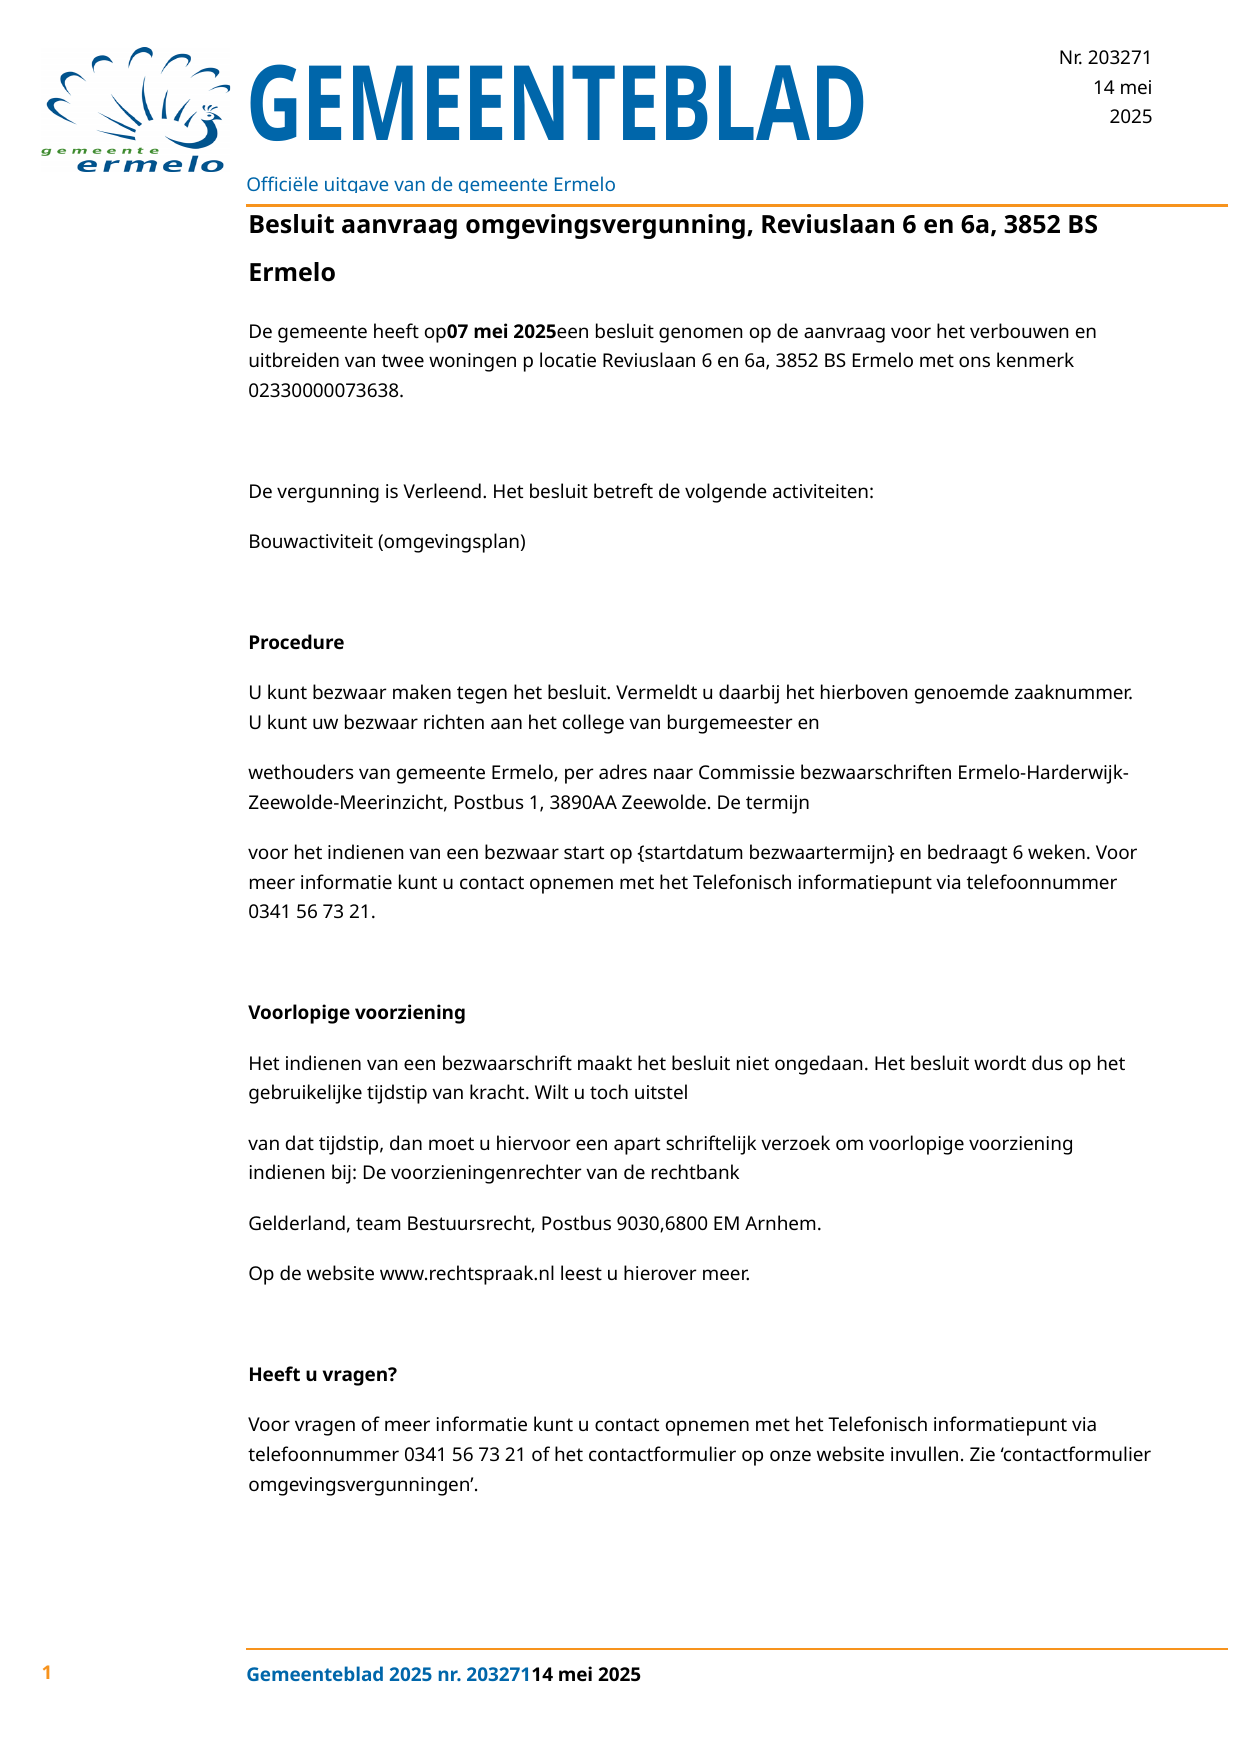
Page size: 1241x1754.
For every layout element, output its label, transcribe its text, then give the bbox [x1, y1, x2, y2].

text Het indienen van een bezwaarschrift maakt het besluit niet ongedaan. Het besluit wordt dus op het gebruikelijke tijdstip van kracht. Wilt u toch uitstel [248, 1050, 1152, 1105]
text Besluit aanvraag omgevingsvergunning, Reviuslaan 6 en 6a, 3852 BS Ermelo [248, 207, 1152, 288]
text Voorlopige voorziening [248, 999, 1152, 1025]
text Heeft u vragen? [248, 1361, 1152, 1387]
text Op de website www.rechtspraak.nl leest u hierover meer. [248, 1260, 1152, 1286]
text De gemeente heeft op07 mei 2025een besluit genomen op de aanvraag voor het verbouwen en uitbreiden van twee woningen p locatie Reviuslaan 6 en 6a, 3852 BS Ermelo met ons kenmerk 02330000073638. [248, 318, 1152, 403]
text van dat tijdstip, dan moet u hiervoor een apart schriftelijk verzoek om voorlopige voorziening indienen bij: De voorzieningenrechter van de rechtbank [248, 1130, 1152, 1185]
text wethouders van gemeente Ermelo, per adres naar Commissie bezwaarschriften Ermelo-Harderwijk-Zeewolde-Meerinzicht, Postbus 1, 3890AA Zeewolde. De termijn [248, 759, 1152, 815]
text Bouwactiviteit (omgevingsplan) [248, 528, 1152, 554]
picture [41, 47, 231, 172]
text Procedure [248, 629, 1152, 655]
text U kunt bezwaar maken tegen het besluit. Vermeldt u daarbij het hierboven genoemde zaaknummer. U kunt uw bezwaar richten aan het college van burgemeester en [248, 679, 1152, 735]
text Voor vragen of meer informatie kunt u contact opnemen met het Telefonisch informatiepunt via telefoonnummer 0341 56 73 21 of het contactformulier op onze website invullen. Zie ‘contactformulier omgevingsvergunningen’. [248, 1412, 1152, 1497]
text Gelderland, team Bestuursrecht, Postbus 9030,6800 EM Arnhem. [248, 1210, 1152, 1236]
text De vergunning is Verleend. Het besluit betreft de volgende activiteiten: [248, 478, 1152, 504]
text voor het indienen van een bezwaar start op {startdatum bezwaartermijn} en bedraagt 6 weken. Voor meer informatie kunt u contact opnemen met het Telefonisch informatiepunt via telefoonnummer 0341 56 73 21. [248, 839, 1152, 924]
